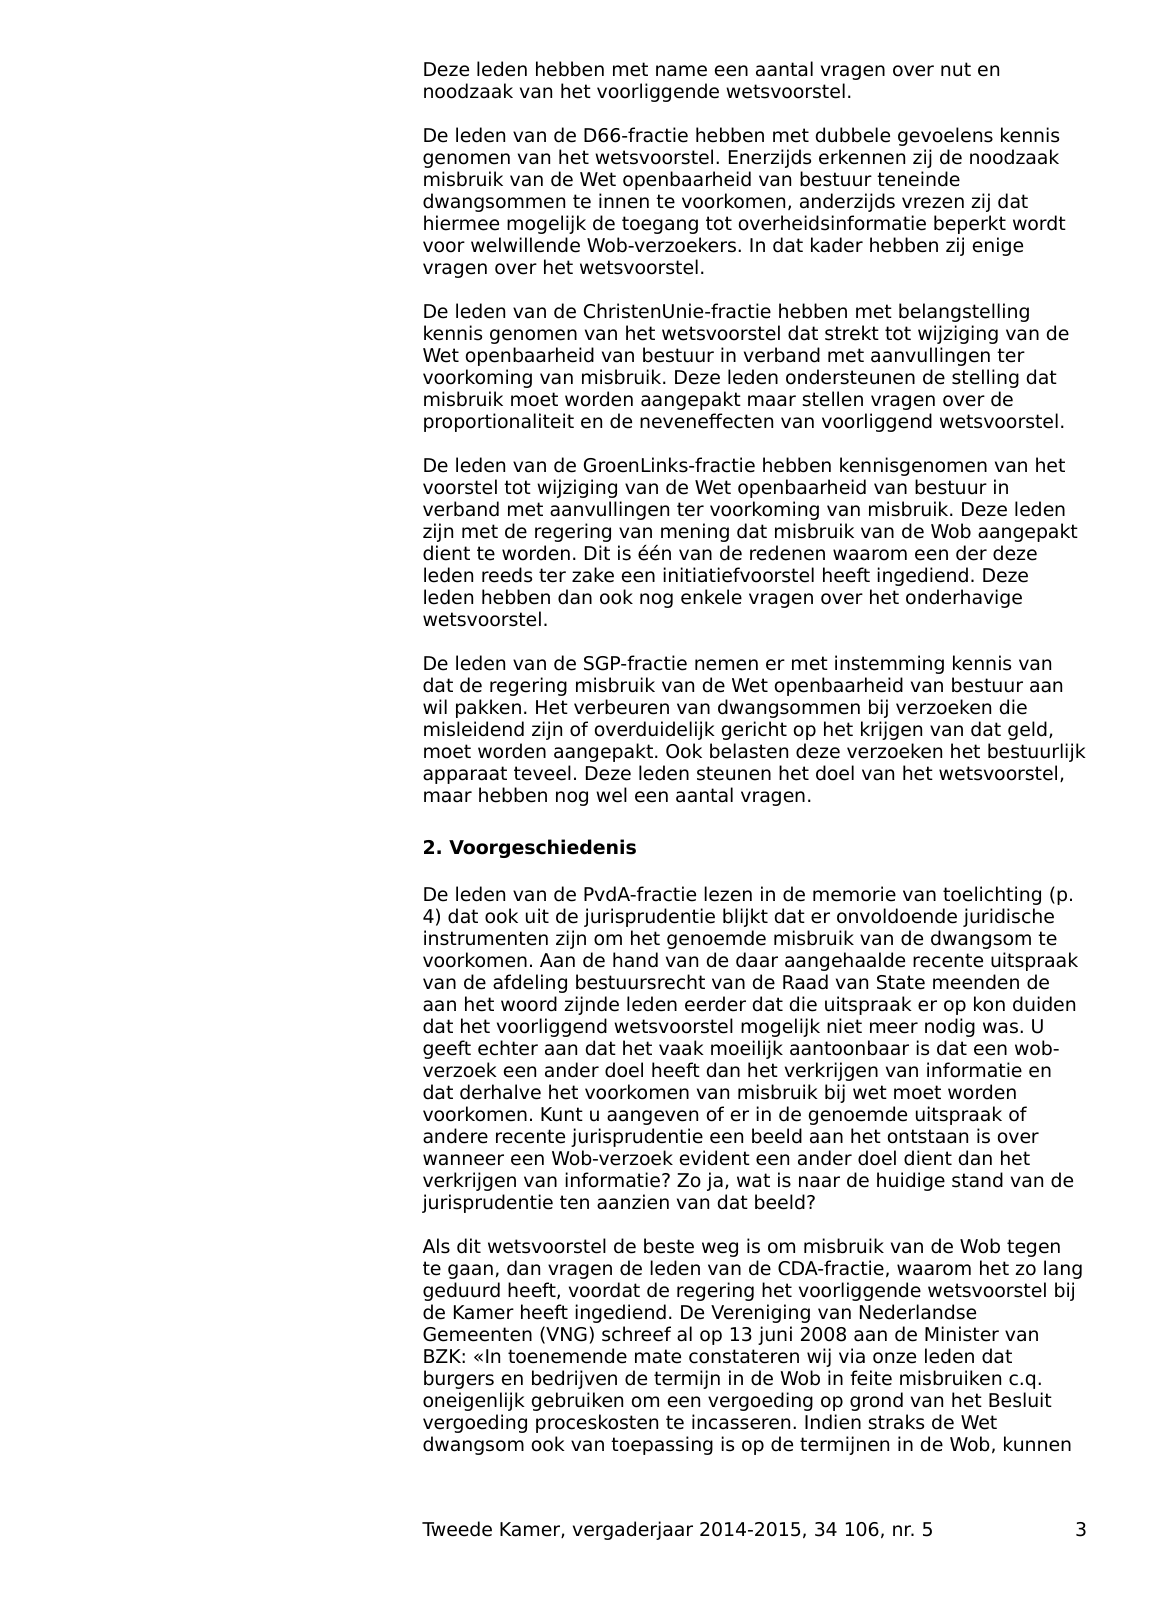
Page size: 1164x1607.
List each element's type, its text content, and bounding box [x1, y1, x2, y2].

text De leden van de SGP-fractie nemen er met instemming kennis van dat de regering misbruik van de Wet openbaarheid van bestuur aan wil pakken. Het verbeuren van dwangsommen bij verzoeken die misleidend zijn of overduidelijk gericht op het krijgen van dat geld, moet worden aangepakt. Ook belasten deze verzoeken het bestuurlijk apparaat teveel. Deze leden steunen het doel van het wetsvoorstel, maar hebben nog wel een aantal vragen. [422, 653, 1087, 807]
text De leden van de D66-fractie hebben met dubbele gevoelens kennis genomen van het wetsvoorstel. Enerzijds erkennen zij de noodzaak misbruik van de Wet openbaarheid van bestuur teneinde dwangsommen te innen te voorkomen, anderzijds vrezen zij dat hiermee mogelijk de toegang tot overheidsinformatie beperkt wordt voor welwillende Wob-verzoekers. In dat kader hebben zij enige vragen over het wetsvoorstel. [422, 125, 1087, 279]
text Als dit wetsvoorstel de beste weg is om misbruik van de Wob tegen te gaan, dan vragen de leden van de CDA-fractie, waarom het zo lang geduurd heeft, voordat de regering het voorliggende wetsvoorstel bij de Kamer heeft ingediend. De Vereniging van Nederlandse Gemeenten (VNG) schreef al op 13 juni 2008 aan de Minister van BZK: «In toenemende mate constateren wij via onze leden dat burgers en bedrijven de termijn in de Wob in feite misbruiken c.q. oneigenlijk gebruiken om een vergoeding op grond van het Besluit vergoeding proceskosten te incasseren. Indien straks de Wet dwangsom ook van toepassing is op de termijnen in de Wob, kunnen [422, 1236, 1087, 1456]
text De leden van de GroenLinks-fractie hebben kennisgenomen van het voorstel tot wijziging van de Wet openbaarheid van bestuur in verband met aanvullingen ter voorkoming van misbruik. Deze leden zijn met de regering van mening dat misbruik van de Wob aangepakt dient te worden. Dit is één van de redenen waarom een der deze leden reeds ter zake een initiatiefvoorstel heeft ingediend. Deze leden hebben dan ook nog enkele vragen over het onderhavige wetsvoorstel. [422, 455, 1087, 631]
text De leden van de PvdA-fractie lezen in de memorie van toelichting (p. 4) dat ook uit de jurisprudentie blijkt dat er onvoldoende juridische instrumenten zijn om het genoemde misbruik van de dwangsom te voorkomen. Aan de hand van de daar aangehaalde recente uitspraak van de afdeling bestuursrecht van de Raad van State meenden de aan het woord zijnde leden eerder dat die uitspraak er op kon duiden dat het voorliggend wetsvoorstel mogelijk niet meer nodig was. U geeft echter aan dat het vaak moeilijk aantoonbaar is dat een wob-verzoek een ander doel heeft dan het verkrijgen van informatie en dat derhalve het voorkomen van misbruik bij wet moet worden voorkomen. Kunt u aangeven of er in de genoemde uitspraak of andere recente jurisprudentie een beeld aan het ontstaan is over wanneer een Wob-verzoek evident een ander doel dient dan het verkrijgen van informatie? Zo ja, wat is naar de huidige stand van de jurisprudentie ten aanzien van dat beeld? [422, 884, 1087, 1214]
subtitle 2. Voorgeschiedenis [422, 837, 1087, 859]
text De leden van de ChristenUnie-fractie hebben met belangstelling kennis genomen van het wetsvoorstel dat strekt tot wijziging van de Wet openbaarheid van bestuur in verband met aanvullingen ter voorkoming van misbruik. Deze leden ondersteunen de stelling dat misbruik moet worden aangepakt maar stellen vragen over de proportionaliteit en de neveneffecten van voorliggend wetsvoorstel. [422, 301, 1087, 433]
text Deze leden hebben met name een aantal vragen over nut en noodzaak van het voorliggende wetsvoorstel. [422, 59, 1087, 103]
